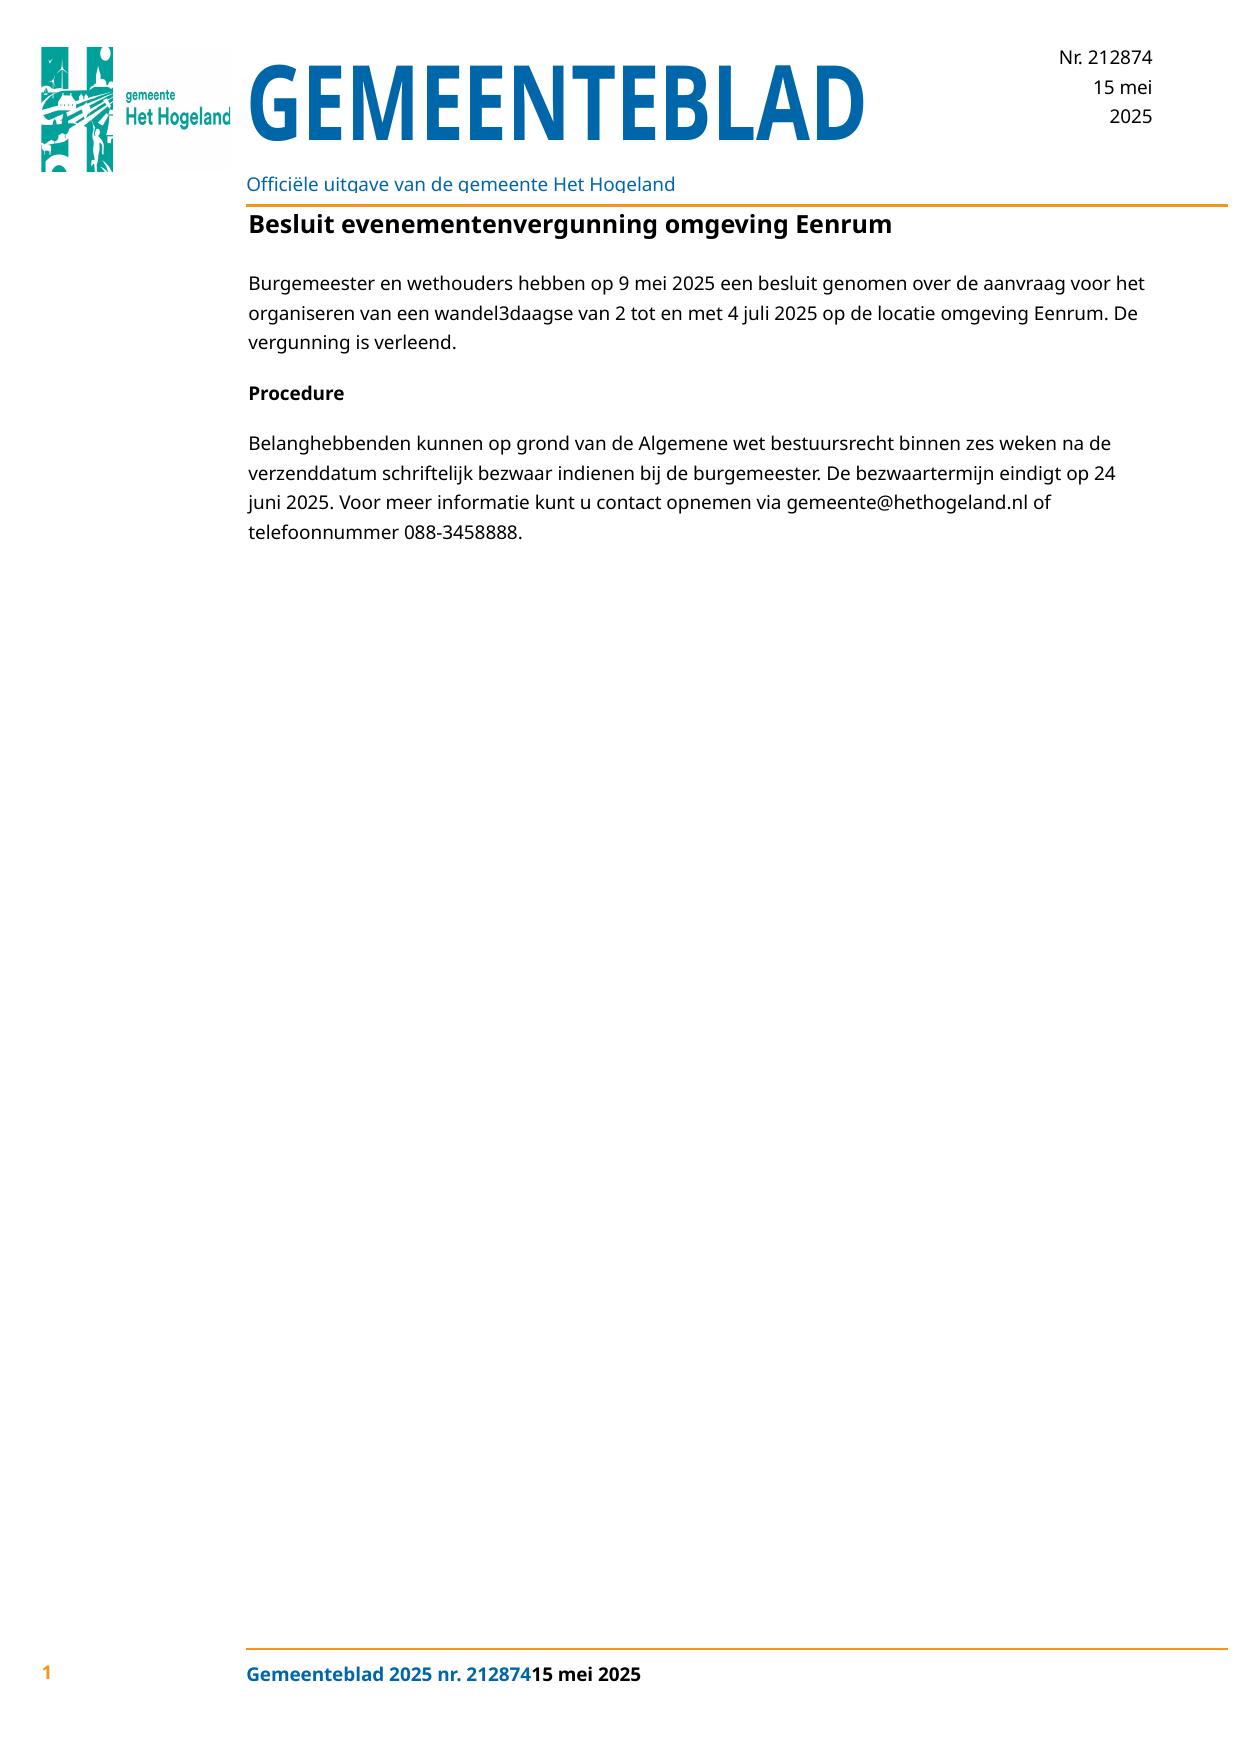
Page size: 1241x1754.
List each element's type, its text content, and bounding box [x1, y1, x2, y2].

text Besluit evenementenvergunning omgeving Eenrum [248, 207, 1152, 241]
text Belanghebbenden kunnen op grond van de Algemene wet bestuursrecht binnen zes weken na de verzenddatum schriftelijk bezwaar indienen bij de burgemeester. De bezwaartermijn eindigt op 24 juni 2025. Voor meer informatie kunt u contact opnemen via gemeente@hethogeland.nl of telefoonnummer 088-3458888. [248, 430, 1152, 545]
picture [41, 47, 231, 172]
text Burgemeester en wethouders hebben op 9 mei 2025 een besluit genomen over de aanvraag voor het organiseren van een wandel3daagse van 2 tot en met 4 juli 2025 op de locatie omgeving Eenrum. De vergunning is verleend. [248, 270, 1152, 355]
text Procedure [248, 380, 1152, 406]
